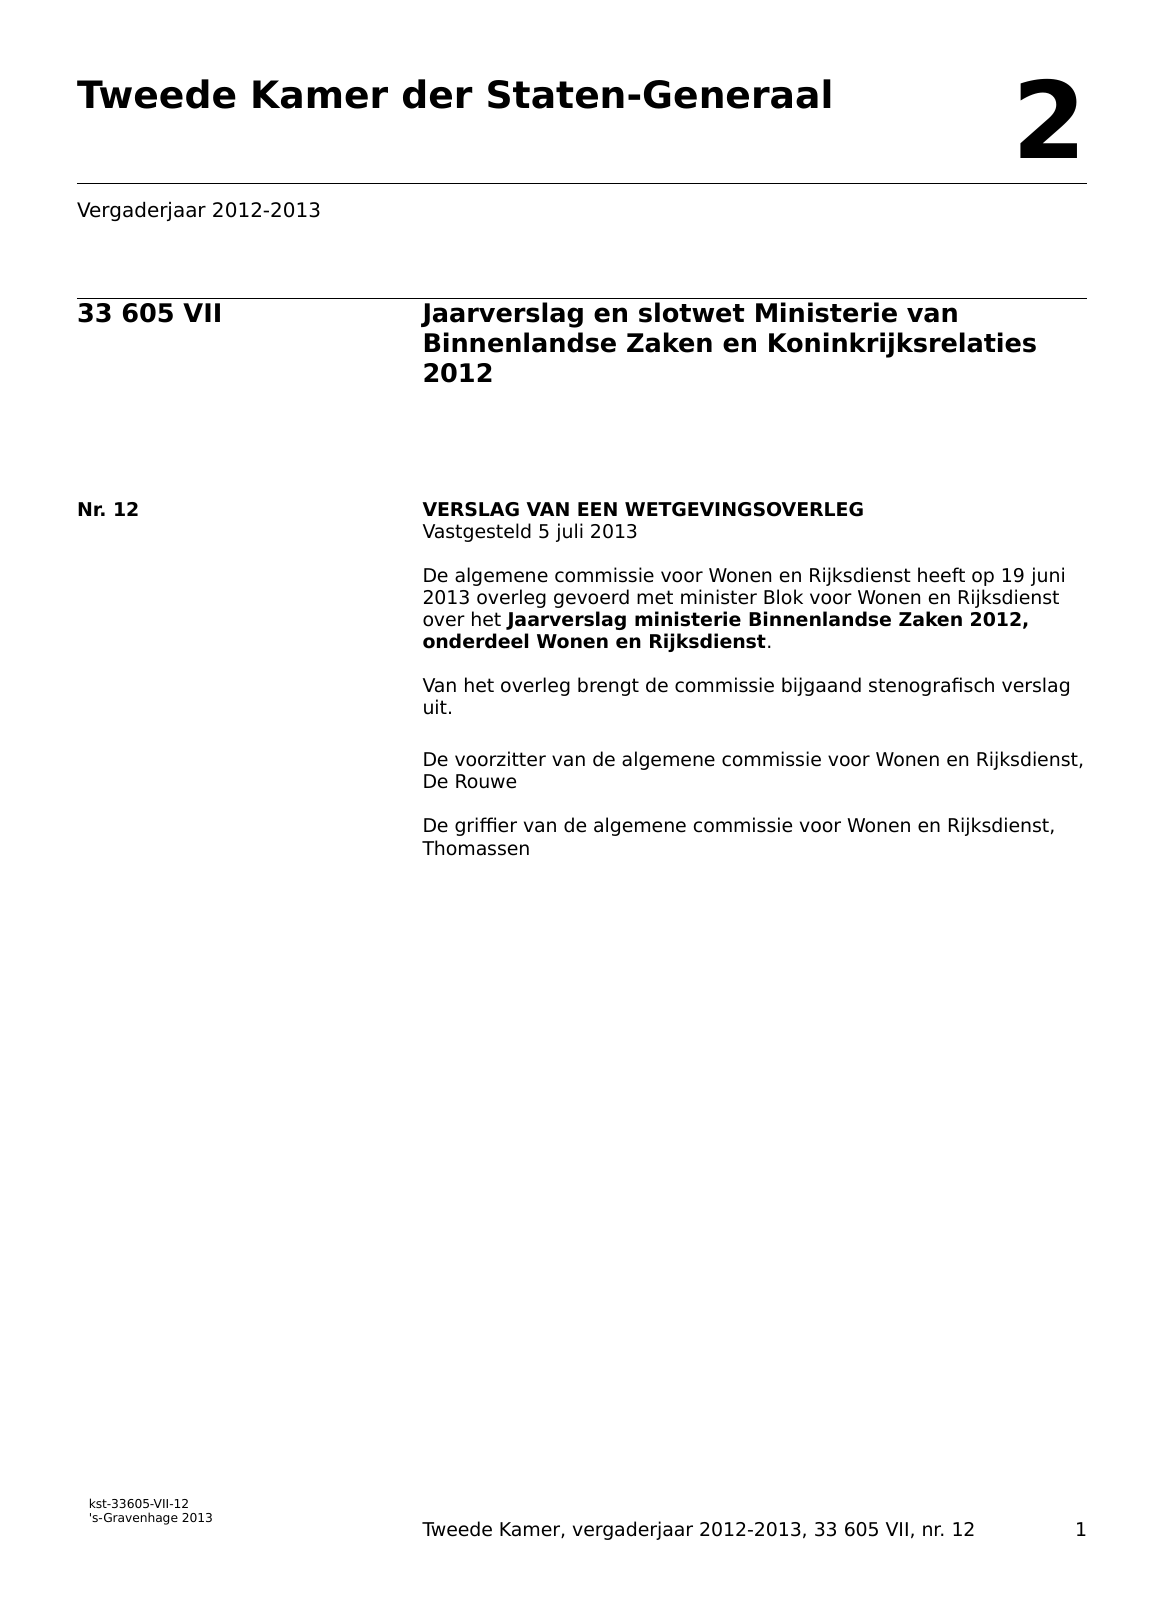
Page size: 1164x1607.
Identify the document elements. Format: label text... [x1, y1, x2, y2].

text De griffier van de algemene commissie voor Wonen en Rijksdienst, Thomassen [422, 815, 1087, 859]
text De algemene commissie voor Wonen en Rijksdienst heeft op 19 juni 2013 overleg gevoerd met minister Blok voor Wonen en Rijksdienst over het Jaarverslag ministerie Binnenlandse Zaken 2012, onderdeel Wonen en Rijksdienst. [422, 565, 1087, 653]
text kst-33605-VII-12 [88, 1497, 323, 1511]
subtitle Nr. 12 VERSLAG VAN EEN WETGEVINGSOVERLEG [77, 499, 1087, 521]
text De voorzitter van de algemene commissie voor Wonen en Rijksdienst, De Rouwe [422, 749, 1087, 793]
text Van het overleg brengt de commissie bijgaand stenografisch verslag uit. [422, 675, 1087, 719]
table_header Tweede Kamer der Staten-Generaal [77, 59, 886, 183]
subtitle 33 605 VII Jaarverslag en slotwet Ministerie van Binnenlandse Zaken en Koninkrijksrelaties 2012 [77, 299, 1087, 388]
text Vastgesteld 5 juli 2013 [422, 521, 1087, 543]
table_header 2 [886, 59, 1087, 183]
text 's-Gravenhage 2013 [88, 1511, 323, 1525]
table_cell Vergaderjaar 2012-2013 [77, 184, 1087, 298]
